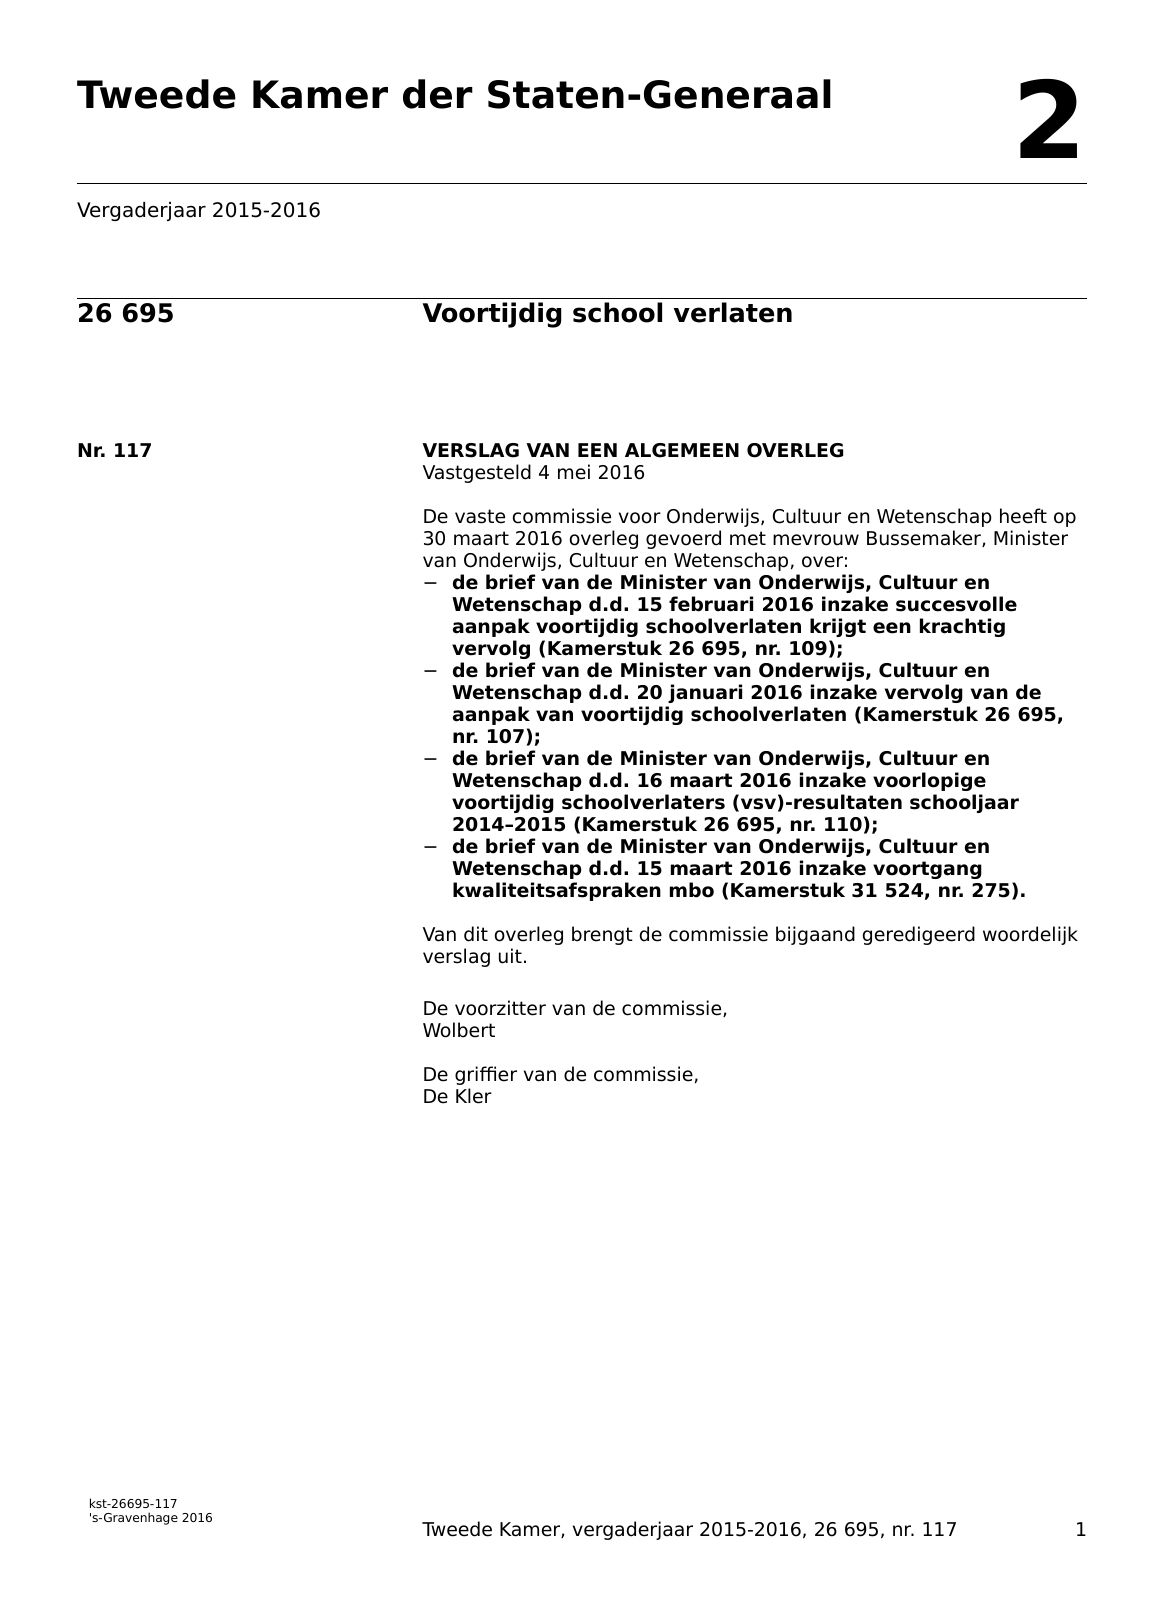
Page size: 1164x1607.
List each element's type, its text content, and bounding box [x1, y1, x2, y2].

subtitle 26 695 Voortijdig school verlaten [77, 299, 1087, 329]
text − de brief van de Minister van Onderwijs, Cultuur en Wetenschap d.d. 15 maart 2016 inzake voortgang kwaliteitsafspraken mbo (Kamerstuk 31 524, nr. 275). [422, 836, 1087, 901]
text De vaste commissie voor Onderwijs, Cultuur en Wetenschap heeft op 30 maart 2016 overleg gevoerd met mevrouw Bussemaker, Minister van Onderwijs, Cultuur en Wetenschap, over: [422, 506, 1087, 572]
text − de brief van de Minister van Onderwijs, Cultuur en Wetenschap d.d. 16 maart 2016 inzake voorlopige voortijdig schoolverlaters (vsv)-resultaten schooljaar 2014–2015 (Kamerstuk 26 695, nr. 110); [422, 748, 1087, 836]
text De griffier van de commissie, De Kler [422, 1064, 1087, 1108]
table_header Tweede Kamer der Staten-Generaal [77, 59, 886, 183]
text 's-Gravenhage 2016 [88, 1511, 323, 1525]
text De voorzitter van de commissie, Wolbert [422, 998, 1087, 1042]
text − de brief van de Minister van Onderwijs, Cultuur en Wetenschap d.d. 15 februari 2016 inzake succesvolle aanpak voortijdig schoolverlaten krijgt een krachtig vervolg (Kamerstuk 26 695, nr. 109); [422, 572, 1087, 660]
text Van dit overleg brengt de commissie bijgaand geredigeerd woordelijk verslag uit. [422, 924, 1087, 968]
text kst-26695-117 [88, 1497, 323, 1511]
text Vastgesteld 4 mei 2016 [422, 462, 1087, 484]
table_cell Vergaderjaar 2015-2016 [77, 184, 1087, 298]
subtitle Nr. 117 VERSLAG VAN EEN ALGEMEEN OVERLEG [77, 440, 1087, 462]
text − de brief van de Minister van Onderwijs, Cultuur en Wetenschap d.d. 20 januari 2016 inzake vervolg van de aanpak van voortijdig schoolverlaten (Kamerstuk 26 695, nr. 107); [422, 660, 1087, 748]
table_header 2 [886, 59, 1087, 183]
